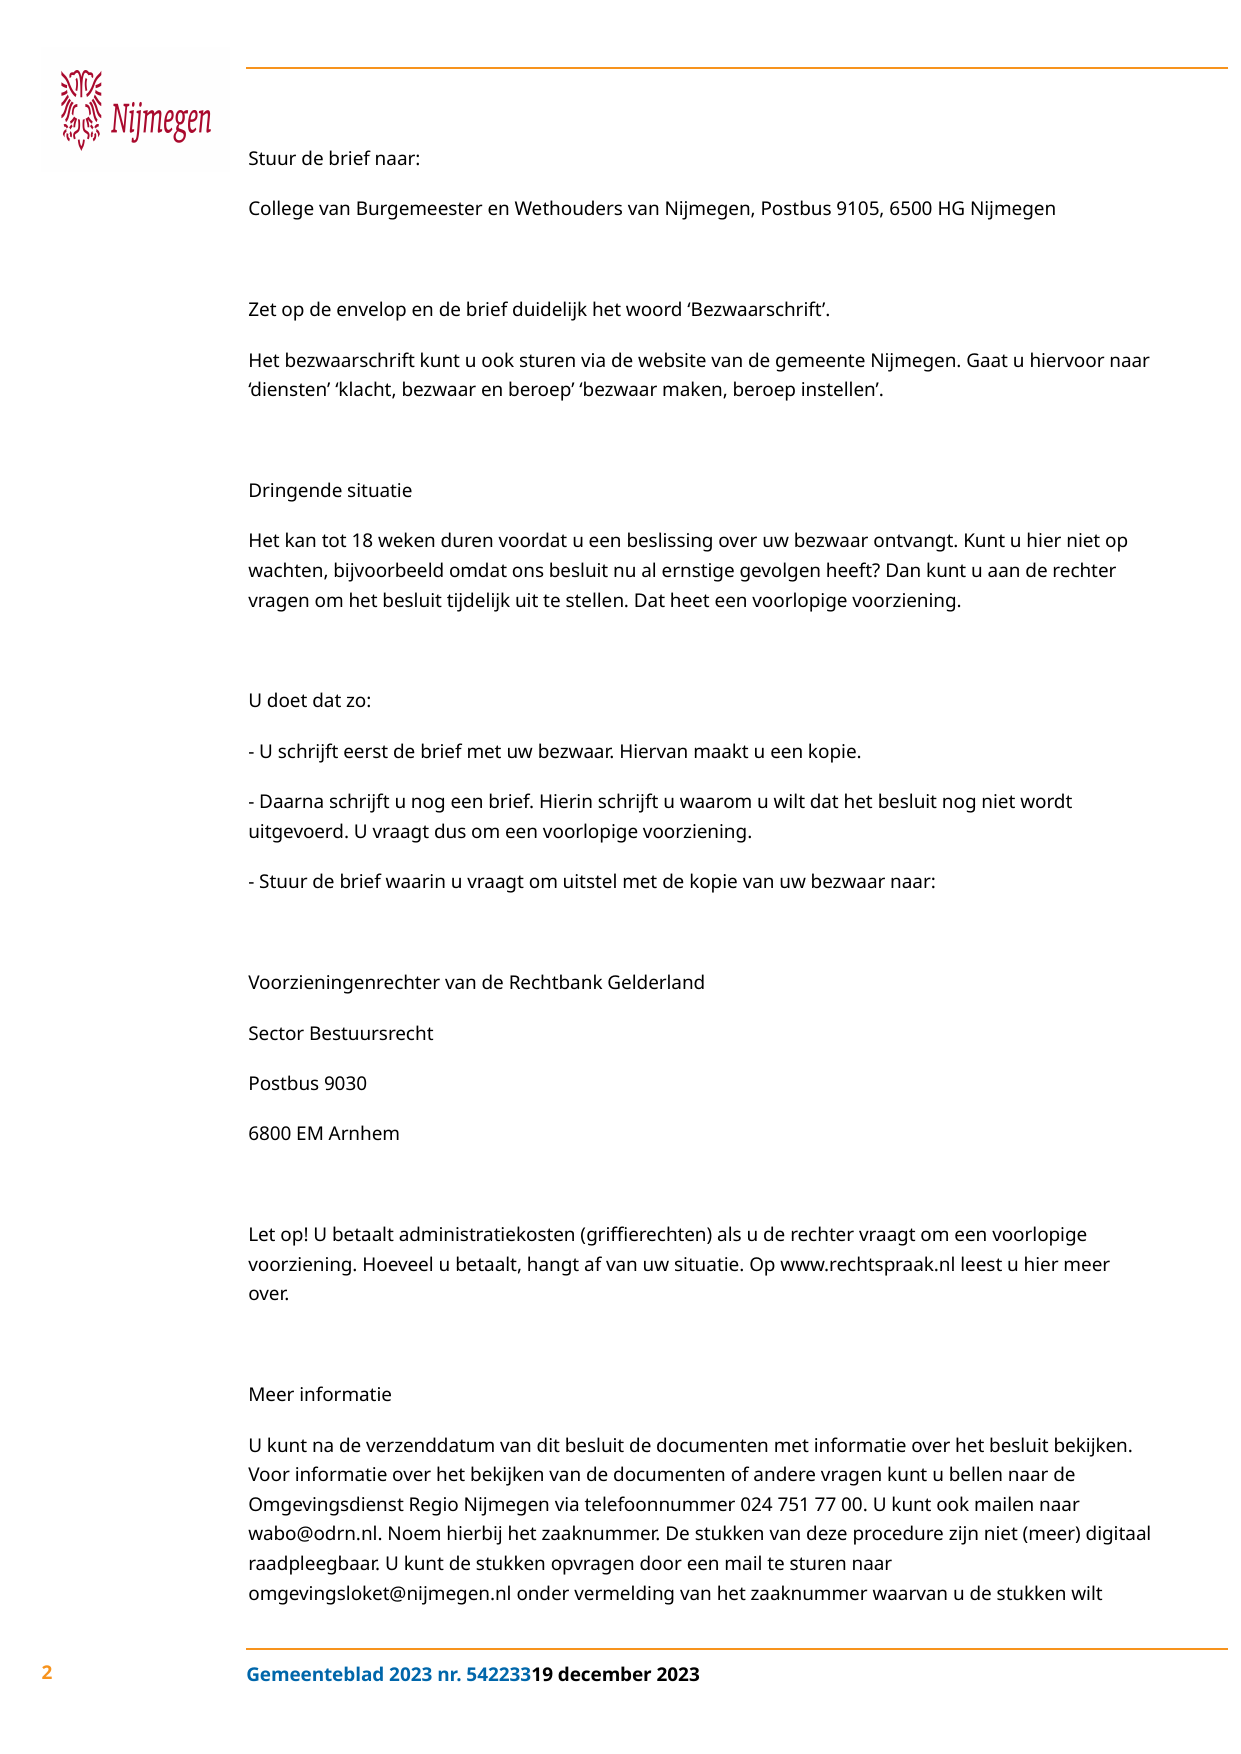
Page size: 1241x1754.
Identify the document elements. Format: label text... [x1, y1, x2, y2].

text Voorzieningenrechter van de Rechtbank Gelderland [248, 969, 1152, 995]
text - U schrijft eerst de brief met uw bezwaar. Hiervan maakt u een kopie. [248, 738, 1152, 764]
text U doet dat zo: [248, 688, 1152, 713]
text 6800 EM Arnhem [248, 1121, 1152, 1146]
text Het bezwaarschrift kunt u ook sturen via de website van de gemeente Nijmegen. Gaat u hiervoor naar ‘diensten’ ‘klacht, bezwaar en beroep’ ‘bezwaar maken, beroep instellen’. [248, 347, 1152, 402]
text - Stuur de brief waarin u vraagt om uitstel met de kopie van uw bezwaar naar: [248, 868, 1152, 894]
text Meer informatie [248, 1381, 1152, 1407]
picture [41, 47, 231, 172]
text Postbus 9030 [248, 1070, 1152, 1096]
text Dringende situatie [248, 477, 1152, 503]
text Let op! U betaalt administratiekosten (griffierechten) als u de rechter vraagt om een voorlopige voorziening. Hoeveel u betaalt, hangt af van uw situatie. Op www.rechtspraak.nl leest u hier meer over. [248, 1221, 1152, 1306]
text Het kan tot 18 weken duren voordat u een beslissing over uw bezwaar ontvangt. Kunt u hier niet op wachten, bijvoorbeeld omdat ons besluit nu al ernstige gevolgen heeft? Dan kunt u aan de rechter vragen om het besluit tijdelijk uit te stellen. Dat heet een voorlopige voorziening. [248, 528, 1152, 613]
text Stuur de brief naar: [248, 145, 1152, 171]
text Sector Bestuursrecht [248, 1020, 1152, 1046]
text - Daarna schrijft u nog een brief. Hierin schrijft u waarom u wilt dat het besluit nog niet wordt uitgevoerd. U vraagt dus om een voorlopige voorziening. [248, 788, 1152, 844]
text Zet op de envelop en de brief duidelijk het woord ‘Bezwaarschrift’. [248, 296, 1152, 322]
text U kunt na de verzenddatum van dit besluit de documenten met informatie over het besluit bekijken. Voor informatie over het bekijken van de documenten of andere vragen kunt u bellen naar de Omgevingsdienst Regio Nijmegen via telefoonnummer 024 751 77 00. U kunt ook mailen naar wabo@odrn.nl. Noem hierbij het zaaknummer. De stukken van deze procedure zijn niet (meer) digitaal raadpleegbaar. U kunt de stukken opvragen door een mail te sturen naar omgevingsloket@nijmegen.nl onder vermelding van het zaaknummer waarvan u de stukken wilt [248, 1432, 1152, 1606]
text College van Burgemeester en Wethouders van Nijmegen, Postbus 9105, 6500 HG Nijmegen [248, 196, 1152, 221]
